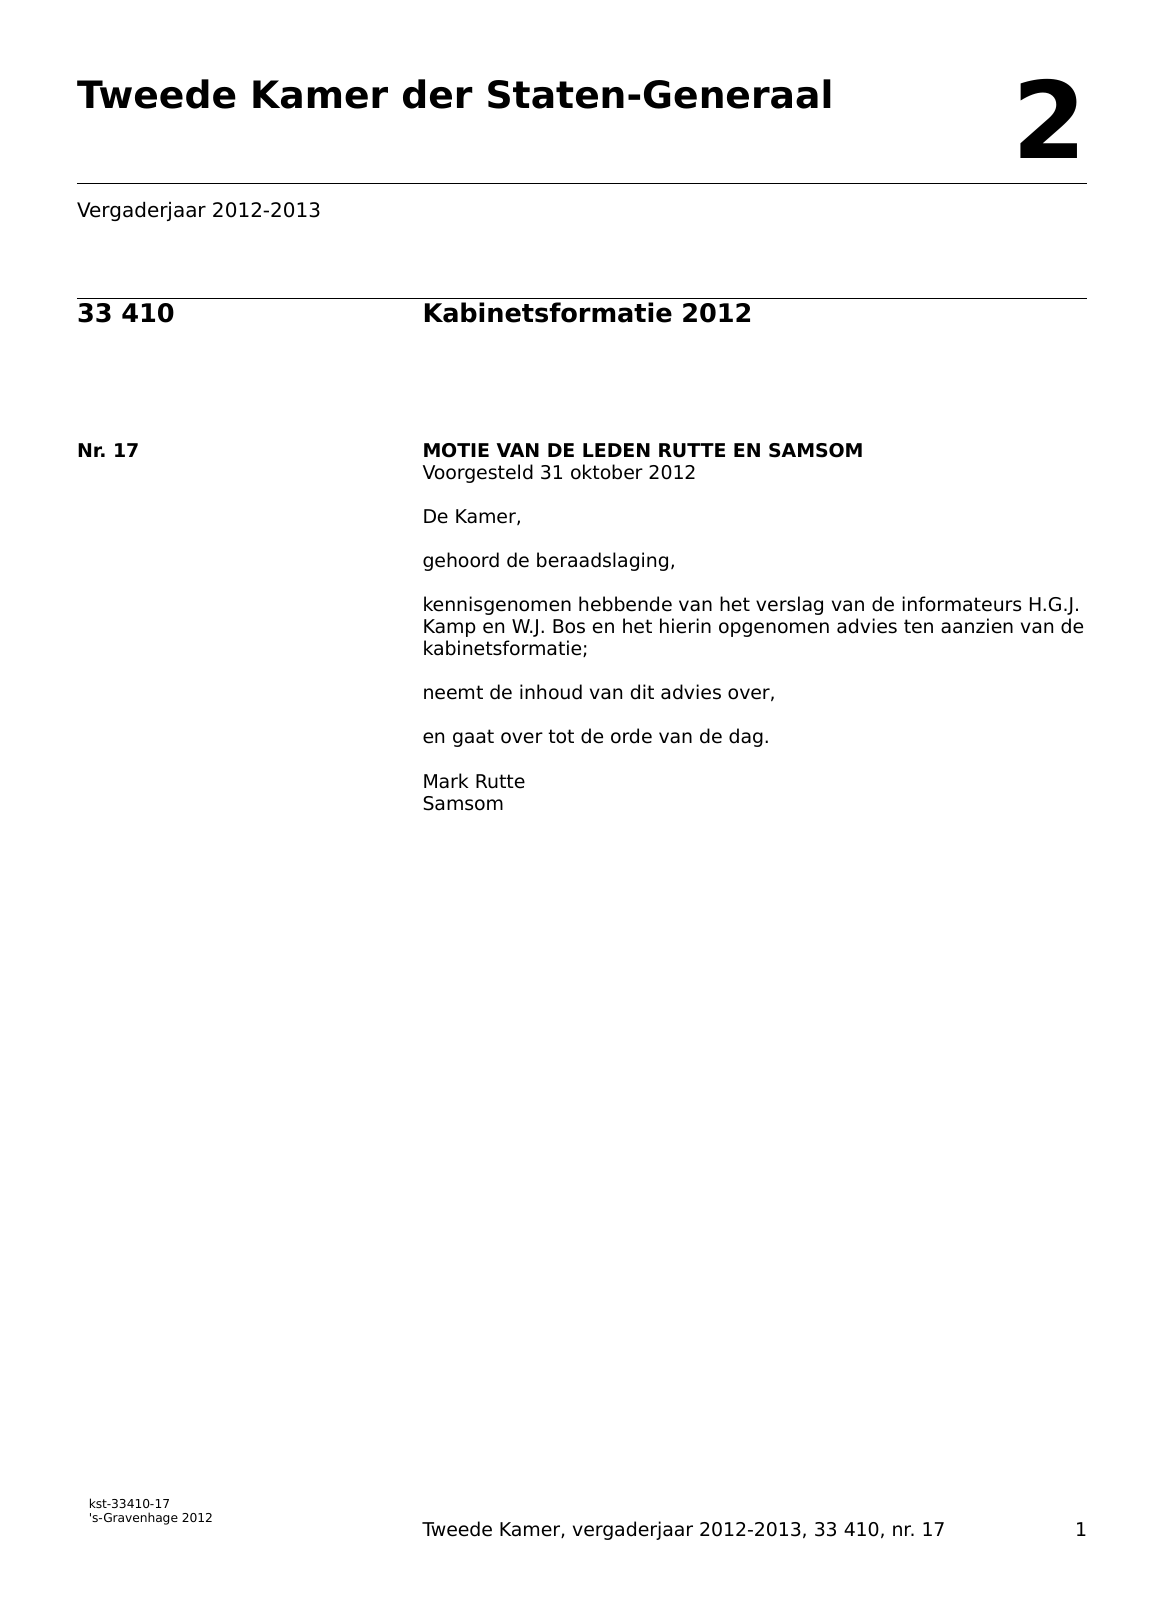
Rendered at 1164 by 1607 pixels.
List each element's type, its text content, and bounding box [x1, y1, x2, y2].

text Samsom [422, 793, 1087, 814]
text Voorgesteld 31 oktober 2012 [422, 462, 1087, 484]
table_cell Vergaderjaar 2012-2013 [77, 184, 1087, 298]
text 's-Gravenhage 2012 [88, 1511, 323, 1525]
subtitle Nr. 17 MOTIE VAN DE LEDEN RUTTE EN SAMSOM [77, 440, 1087, 462]
text kennisgenomen hebbende van het verslag van de informateurs H.G.J. Kamp en W.J. Bos en het hierin opgenomen advies ten aanzien van de kabinetsformatie; [422, 594, 1087, 660]
text neemt de inhoud van dit advies over, [422, 682, 1087, 704]
text en gaat over tot de orde van de dag. [422, 726, 1087, 748]
text Mark Rutte [422, 771, 1087, 793]
table_header 2 [886, 59, 1087, 183]
subtitle 33 410 Kabinetsformatie 2012 [77, 299, 1087, 329]
text De Kamer, [422, 506, 1087, 528]
table_header Tweede Kamer der Staten-Generaal [77, 59, 886, 183]
text gehoord de beraadslaging, [422, 550, 1087, 572]
text kst-33410-17 [88, 1497, 323, 1511]
